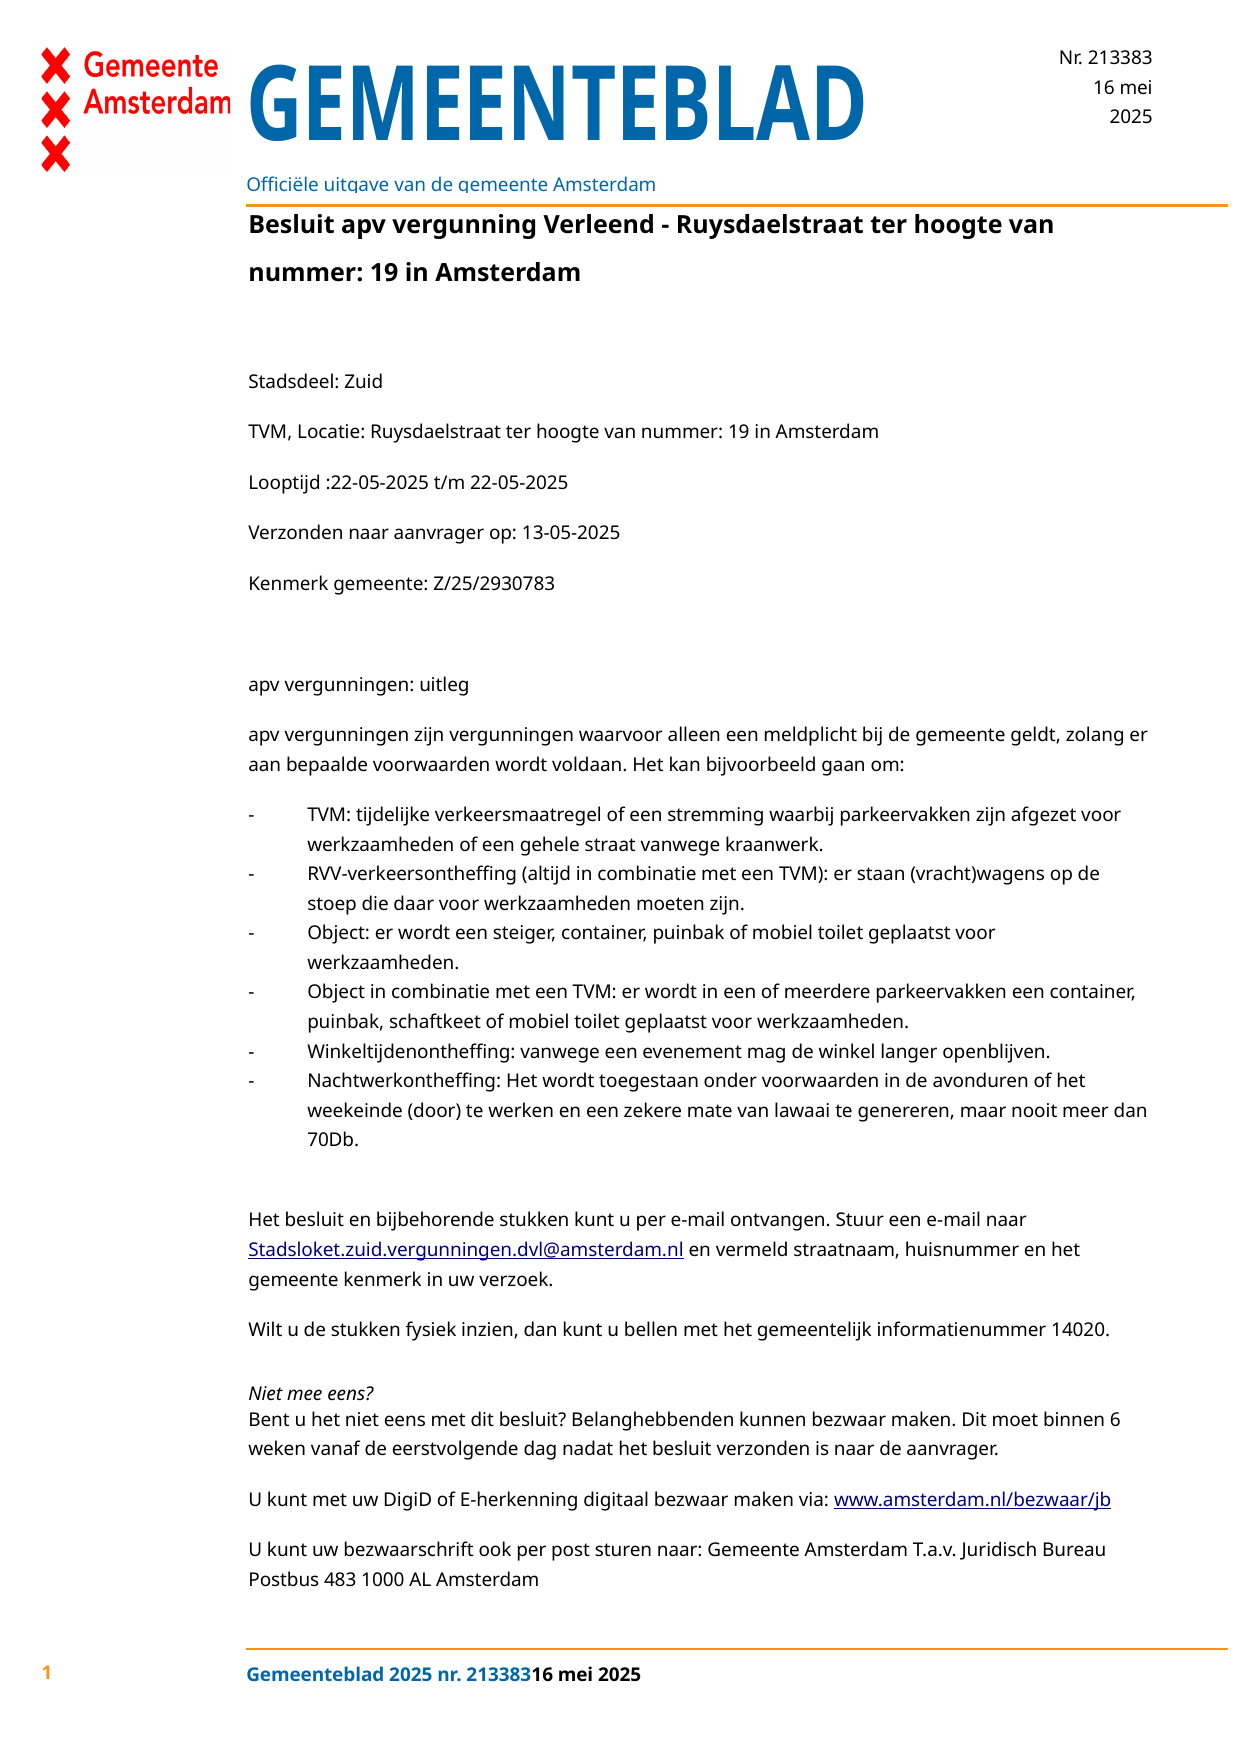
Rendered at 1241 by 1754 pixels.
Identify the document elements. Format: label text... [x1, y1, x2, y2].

list RVV-verkeersontheffing (altijd in combinatie met een TVM): er staan (vracht)wagens op de stoep die daar voor werkzaamheden moeten zijn. [248, 860, 1152, 916]
text Het besluit en bijbehorende stukken kunt u per e-mail ontvangen. Stuur een e-mail naar Stadsloket.zuid.vergunningen.dvl@amsterdam.nl en vermeld straatnaam, huisnummer en het gemeente kenmerk in uw verzoek. [248, 1207, 1152, 1292]
text Wilt u de stukken fysiek inzien, dan kunt u bellen met het gemeentelijk informatienummer 14020. [248, 1316, 1152, 1342]
list Winkeltijdenontheffing: vanwege een evenement mag de winkel langer openblijven. [248, 1038, 1152, 1064]
text U kunt uw bezwaarschrift ook per post sturen naar: Gemeente Amsterdam T.a.v. Juridisch Bureau Postbus 483 1000 AL Amsterdam [248, 1536, 1152, 1592]
picture [41, 47, 231, 172]
text Niet mee eens? [248, 1380, 1152, 1406]
text Besluit apv vergunning Verleend - Ruysdaelstraat ter hoogte van nummer: 19 in Amsterdam [248, 207, 1152, 288]
list Object: er wordt een steiger, container, puinbak of mobiel toilet geplaatst voor werkzaamheden. [248, 919, 1152, 975]
list Nachtwerkontheffing: Het wordt toegestaan onder voorwaarden in de avonduren of het weekeinde (door) te werken en een zekere mate van lawaai te genereren, maar nooit meer dan 70Db. [248, 1067, 1152, 1152]
text TVM, Locatie: Ruysdaelstraat ter hoogte van nummer: 19 in Amsterdam [248, 419, 1152, 444]
text U kunt met uw DigiD of E-herkenning digitaal bezwaar maken via: www.amsterdam.nl/bezwaar/jb [248, 1486, 1152, 1512]
text Bent u het niet eens met dit besluit? Belanghebbenden kunnen bezwaar maken. Dit moet binnen 6 weken vanaf de eerstvolgende dag nadat het besluit verzonden is naar de aanvrager. [248, 1406, 1152, 1461]
text apv vergunningen zijn vergunningen waarvoor alleen een meldplicht bij de gemeente geldt, zolang er aan bepaalde voorwaarden wordt voldaan. Het kan bijvoorbeeld gaan om: [248, 721, 1152, 777]
text Verzonden naar aanvrager op: 13-05-2025 [248, 519, 1152, 545]
text Stadsdeel: Zuid [248, 368, 1152, 394]
text Kenmerk gemeente: Z/25/2930783 [248, 570, 1152, 596]
list TVM: tijdelijke verkeersmaatregel of een stremming waarbij parkeervakken zijn afgezet voor werkzaamheden of een gehele straat vanwege kraanwerk. [248, 801, 1152, 857]
list Object in combinatie met een TVM: er wordt in een of meerdere parkeervakken een container, puinbak, schaftkeet of mobiel toilet geplaatst voor werkzaamheden. [248, 979, 1152, 1034]
text apv vergunningen: uitleg [248, 671, 1152, 697]
text Looptijd :22-05-2025 t/m 22-05-2025 [248, 469, 1152, 495]
